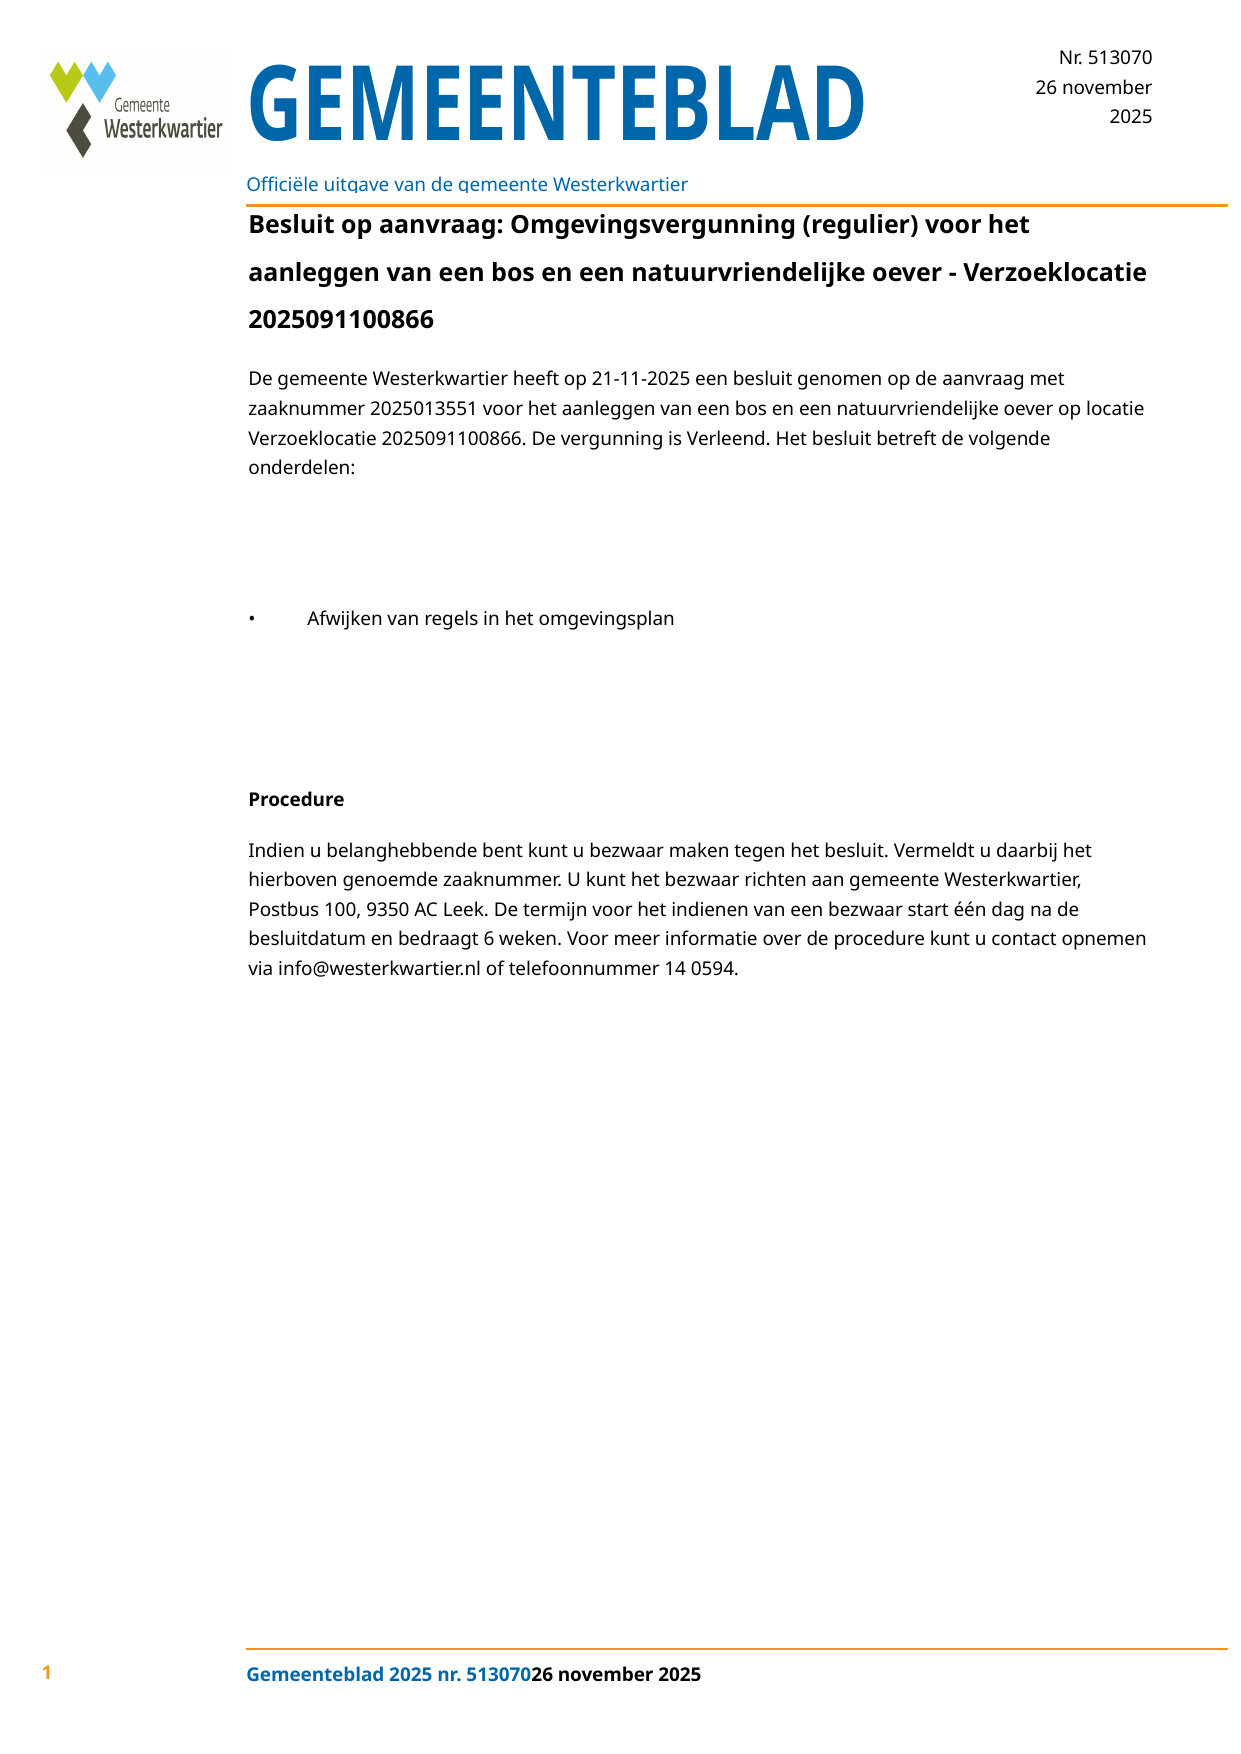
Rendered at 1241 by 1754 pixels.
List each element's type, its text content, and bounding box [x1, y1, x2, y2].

text Besluit op aanvraag: Omgevingsvergunning (regulier) voor het aanleggen van een bos en een natuurvriendelijke oever - Verzoeklocatie 2025091100866 [248, 207, 1152, 336]
text Indien u belanghebbende bent kunt u bezwaar maken tegen het besluit. Vermeldt u daarbij het hierboven genoemde zaaknummer. U kunt het bezwaar richten aan gemeente Westerkwartier, Postbus 100, 9350 AC Leek. De termijn voor het indienen van een bezwaar start één dag na de besluitdatum en bedraagt 6 weken. Voor meer informatie over de procedure kunt u contact opnemen via info@westerkwartier.nl of telefoonnummer 14 0594. [248, 837, 1152, 981]
list Afwijken van regels in het omgevingsplan [248, 606, 1152, 631]
picture [41, 47, 231, 172]
text De gemeente Westerkwartier heeft op 21-11-2025 een besluit genomen op de aanvraag met zaaknummer 2025013551 voor het aanleggen van een bos en een natuurvriendelijke oever op locatie Verzoeklocatie 2025091100866. De vergunning is Verleend. Het besluit betreft de volgende onderdelen: [248, 366, 1152, 480]
text Procedure [248, 786, 1152, 812]
